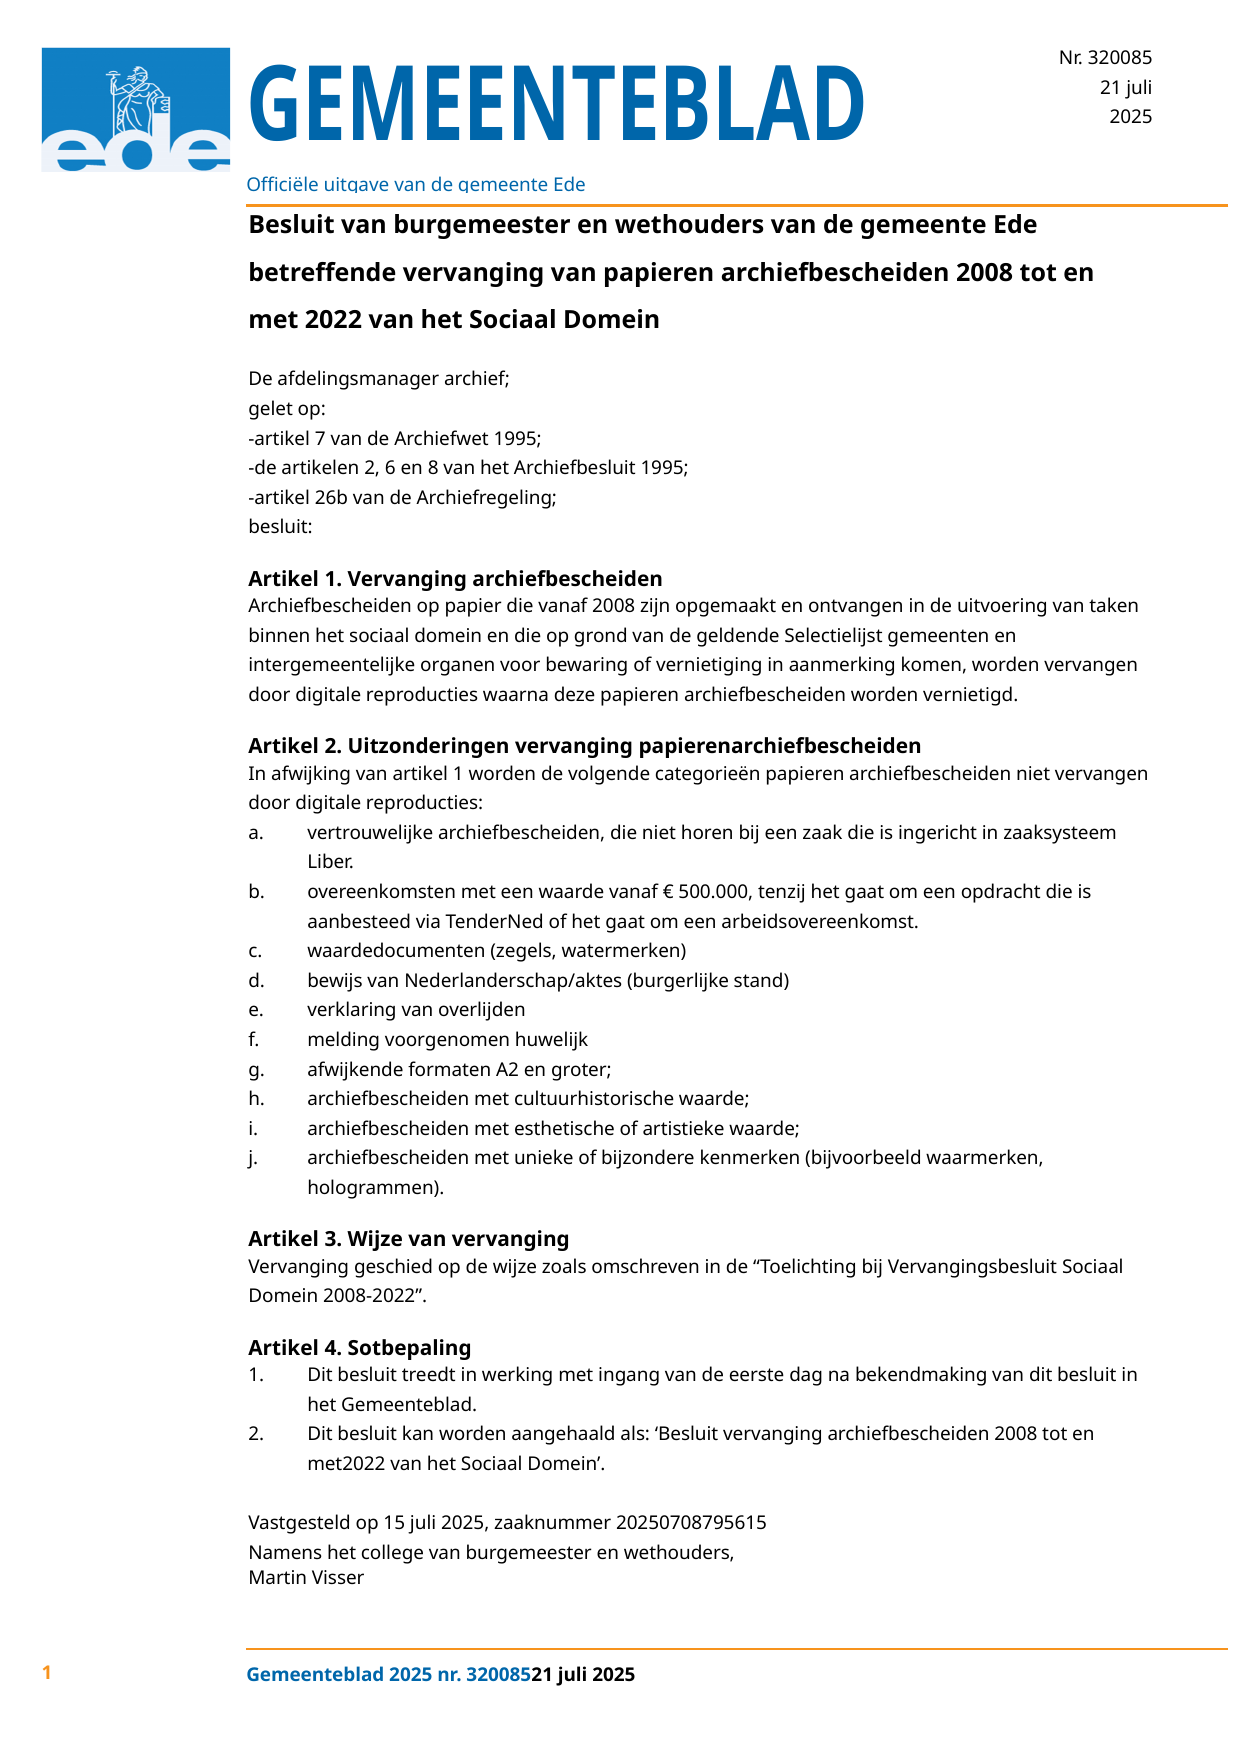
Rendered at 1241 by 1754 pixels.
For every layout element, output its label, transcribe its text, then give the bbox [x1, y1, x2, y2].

text Namens het college van burgemeester en wethouders, [248, 1539, 1152, 1564]
list waardedocumenten (zegels, watermerken) [248, 937, 1152, 963]
list archiefbescheiden met cultuurhistorische waarde; [248, 1085, 1152, 1111]
list bewijs van Nederlanderschap/aktes (burgerlijke stand) [248, 967, 1152, 993]
picture [41, 47, 231, 172]
list afwijkende formaten A2 en groter; [248, 1056, 1152, 1081]
text Martin Visser [248, 1564, 1152, 1590]
text gelet op: [248, 395, 1152, 421]
list archiefbescheiden met esthetische of artistieke waarde; [248, 1115, 1152, 1141]
text -de artikelen 2, 6 en 8 van het Archiefbesluit 1995; [248, 454, 1152, 480]
text Archiefbescheiden op papier die vanaf 2008 zijn opgemaakt en ontvangen in de uitvoering van taken binnen het sociaal domein en die op grond van de geldende Selectielijst gemeenten en intergemeentelijke organen voor bewaring of vernietiging in aanmerking komen, worden vervangen door digitale reproducties waarna deze papieren archiefbescheiden worden vernietigd. [248, 592, 1152, 707]
text Vervanging geschied op de wijze zoals omschreven in de “Toelichting bij Vervangingsbesluit Sociaal Domein 2008-2022”. [248, 1253, 1152, 1308]
text De afdelingsmanager archief; [248, 366, 1152, 391]
text Artikel 2. Uitzonderingen vervanging papierenarchiefbescheiden [248, 731, 1152, 760]
list verklaring van overlijden [248, 997, 1152, 1022]
text -artikel 7 van de Archiefwet 1995; [248, 425, 1152, 450]
text besluit: [248, 513, 1152, 539]
list vertrouwelijke archiefbescheiden, die niet horen bij een zaak die is ingericht in zaaksysteem Liber. [248, 819, 1152, 874]
text Artikel 1. Vervanging archiefbescheiden [248, 564, 1152, 592]
text Artikel 3. Wijze van vervanging [248, 1224, 1152, 1253]
list archiefbescheiden met unieke of bijzondere kenmerken (bijvoorbeeld waarmerken, hologrammen). [248, 1144, 1152, 1200]
list overeenkomsten met een waarde vanaf € 500.000, tenzij het gaat om een opdracht die is aanbesteed via TenderNed of het gaat om een arbeidsovereenkomst. [248, 878, 1152, 933]
text Besluit van burgemeester en wethouders van de gemeente Ede betreffende vervanging van papieren archiefbescheiden 2008 tot en met 2022 van het Sociaal Domein [248, 207, 1152, 336]
list Dit besluit treedt in werking met ingang van de eerste dag na bekendmaking van dit besluit in het Gemeenteblad. [248, 1361, 1152, 1417]
list Dit besluit kan worden aangehaald als: ‘Besluit vervanging archiefbescheiden 2008 tot en met2022 van het Sociaal Domein’. [248, 1421, 1152, 1476]
text Artikel 4. Sotbepaling [248, 1333, 1152, 1361]
text -artikel 26b van de Archiefregeling; [248, 484, 1152, 509]
text In afwijking van artikel 1 worden de volgende categorieën papieren archiefbescheiden niet vervangen door digitale reproducties: [248, 760, 1152, 815]
list melding voorgenomen huwelijk [248, 1026, 1152, 1052]
text Vastgesteld op 15 juli 2025, zaaknummer 20250708795615 [248, 1509, 1152, 1535]
